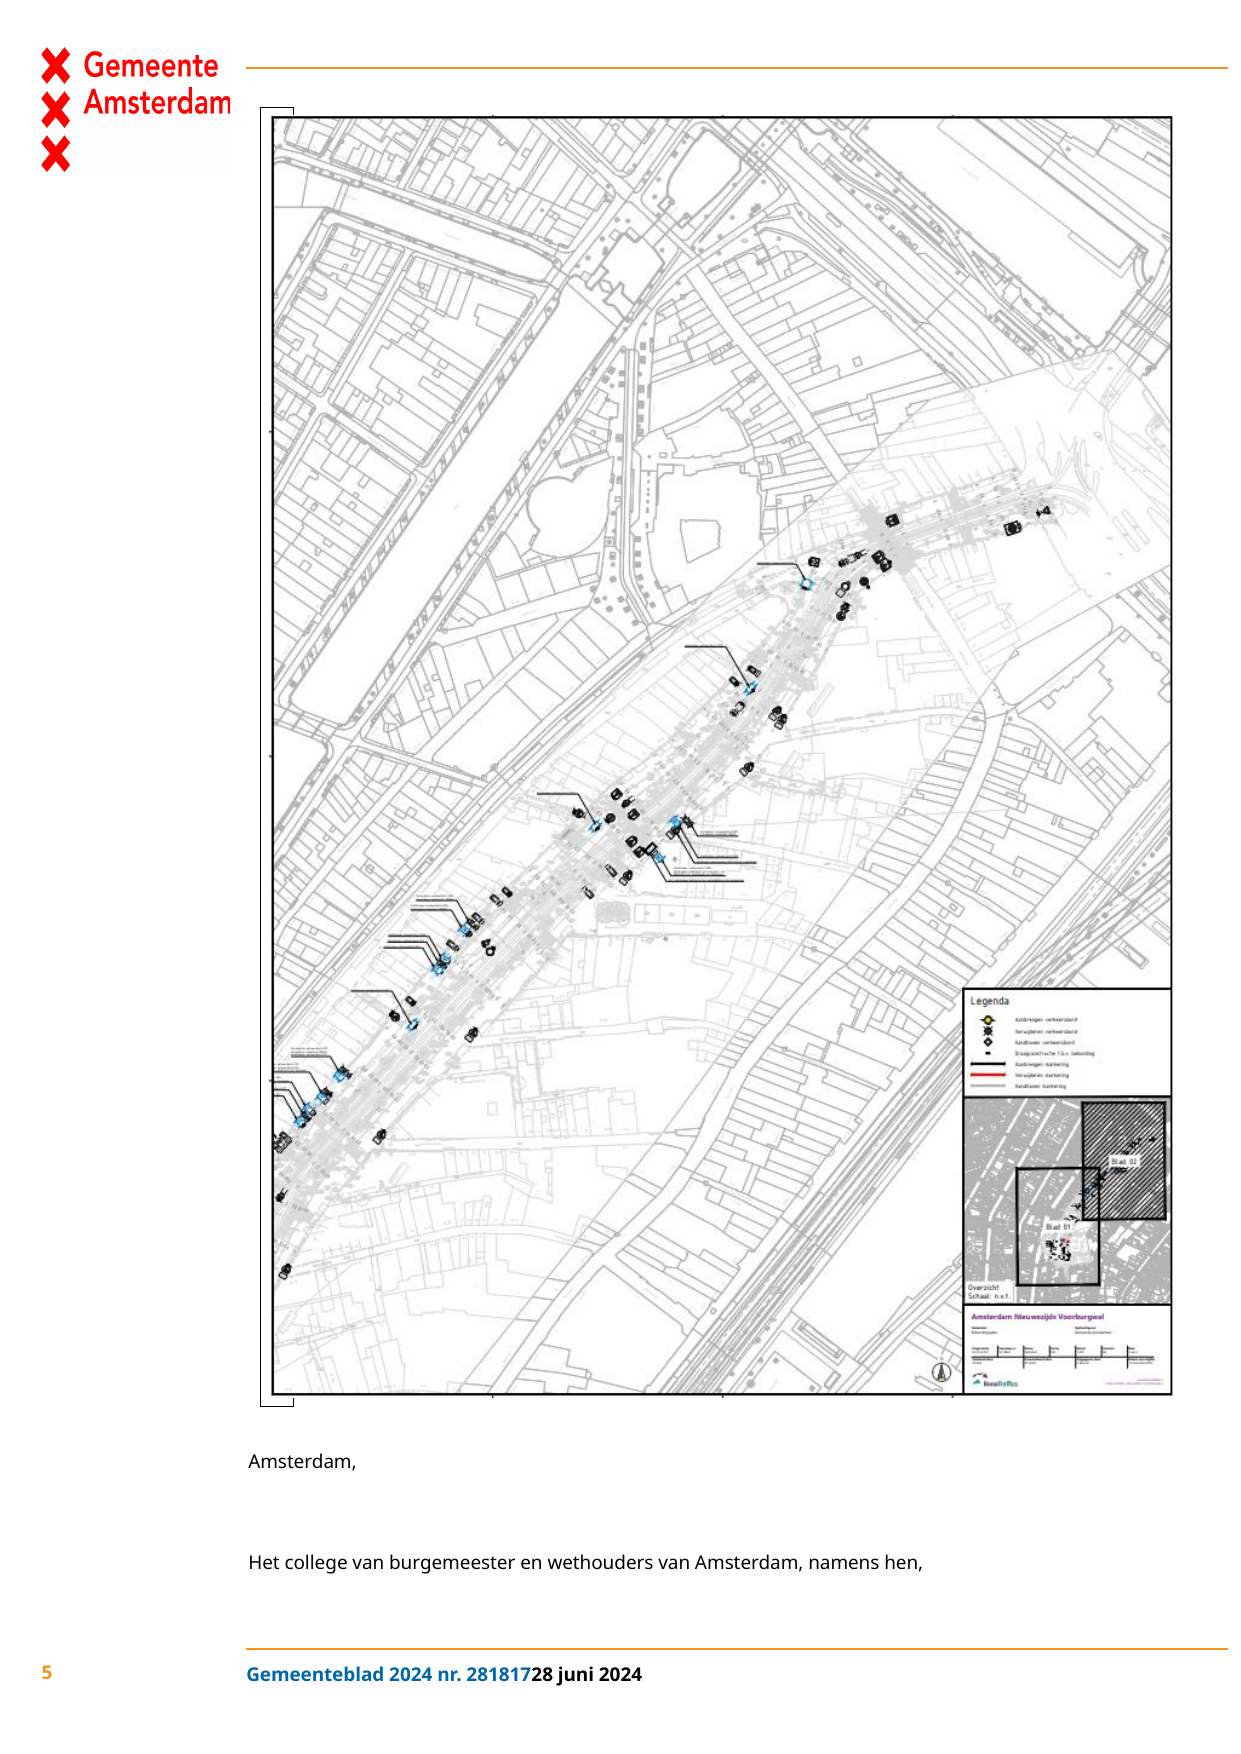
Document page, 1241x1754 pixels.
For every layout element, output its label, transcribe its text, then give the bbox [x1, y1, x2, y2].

text Amsterdam, [248, 1449, 1152, 1474]
picture [41, 47, 231, 172]
picture [268, 115, 1173, 1398]
text Het college van burgemeester en wethouders van Amsterdam, namens hen, [248, 1549, 1152, 1575]
